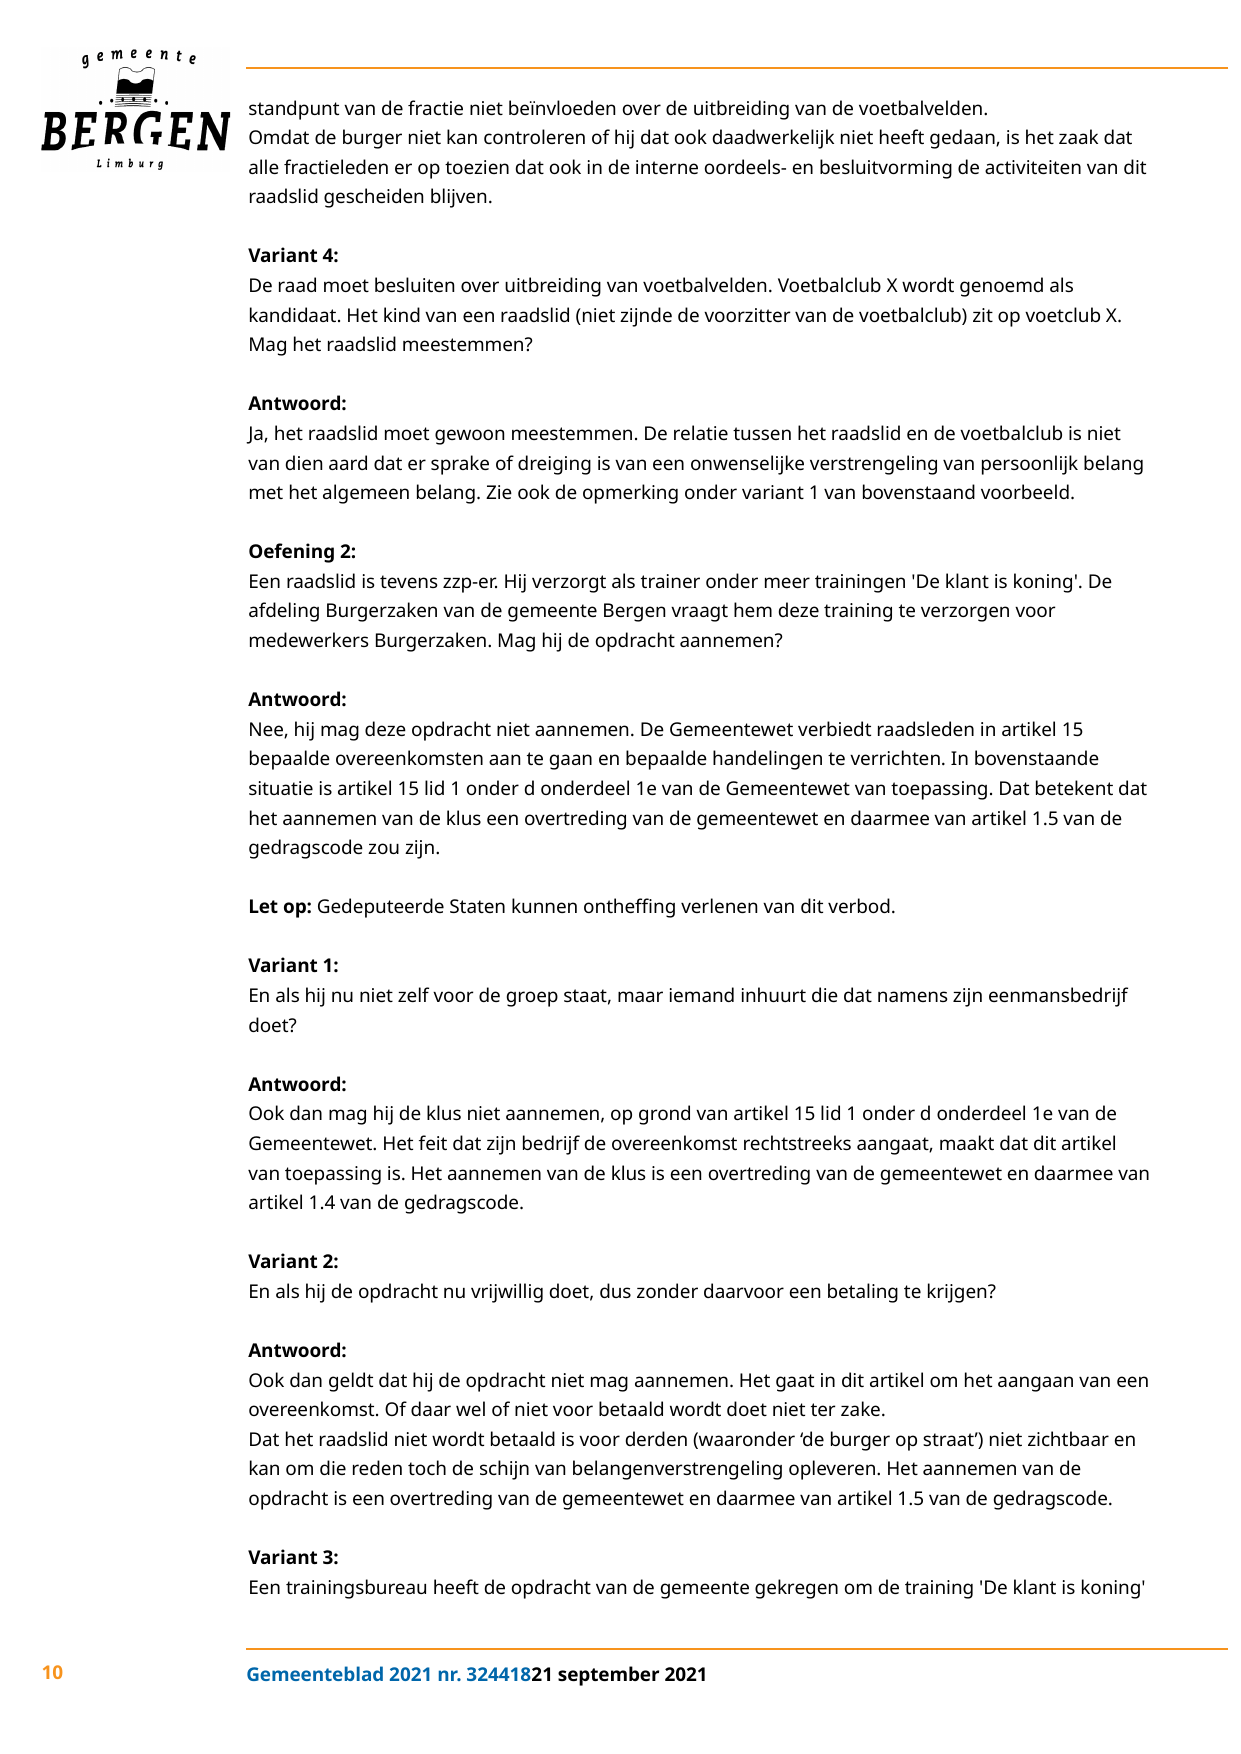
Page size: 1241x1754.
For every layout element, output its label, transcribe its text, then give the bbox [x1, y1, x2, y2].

text Nee, hij mag deze opdracht niet aannemen. De Gemeentewet verbiedt raadsleden in artikel 15 bepaalde overeenkomsten aan te gaan en bepaalde handelingen te verrichten. In bovenstaande situatie is artikel 15 lid 1 onder d onderdeel 1e van de Gemeentewet van toepassing. Dat betekent dat het aannemen van de klus een overtreding van de gemeentewet en daarmee van artikel 1.5 van de gedragscode zou zijn. [248, 716, 1152, 860]
text De raad moet besluiten over uitbreiding van voetbalvelden. Voetbalclub X wordt genoemd als kandidaat. Het kind van een raadslid (niet zijnde de voorzitter van de voetbalclub) zit op voetclub X. Mag het raadslid meestemmen? [248, 272, 1152, 357]
text Oefening 2: [248, 538, 1152, 564]
text Antwoord: [248, 1071, 1152, 1097]
text Variant 3: [248, 1544, 1152, 1570]
text Een trainingsbureau heeft de opdracht van de gemeente gekregen om de training 'De klant is koning' [248, 1574, 1152, 1600]
text En als hij nu niet zelf voor de groep staat, maar iemand inhuurt die dat namens zijn eenmansbedrijf doet? [248, 982, 1152, 1038]
text Variant 4: [248, 243, 1152, 268]
text En als hij de opdracht nu vrijwillig doet, dus zonder daarvoor een betaling te krijgen? [248, 1278, 1152, 1304]
text Ook dan geldt dat hij de opdracht niet mag aannemen. Het gaat in dit artikel om het aangaan van een overeenkomst. Of daar wel of niet voor betaald wordt doet niet ter zake. [248, 1367, 1152, 1422]
text standpunt van de fractie niet beïnvloeden over de uitbreiding van de voetbalvelden. [248, 95, 1152, 121]
text Omdat de burger niet kan controleren of hij dat ook daadwerkelijk niet heeft gedaan, is het zaak dat alle fractieleden er op toezien dat ook in de interne oordeels- en besluitvorming de activiteiten van dit raadslid gescheiden blijven. [248, 124, 1152, 209]
text Een raadslid is tevens zzp-er. Hij verzorgt als trainer onder meer trainingen 'De klant is koning'. De afdeling Burgerzaken van de gemeente Bergen vraagt hem deze training te verzorgen voor medewerkers Burgerzaken. Mag hij de opdracht aannemen? [248, 568, 1152, 653]
text Ook dan mag hij de klus niet aannemen, op grond van artikel 15 lid 1 onder d onderdeel 1e van de Gemeentewet. Het feit dat zijn bedrijf de overeenkomst rechtstreeks aangaat, maakt dat dit artikel van toepassing is. Het aannemen van de klus is een overtreding van de gemeentewet en daarmee van artikel 1.4 van de gedragscode. [248, 1101, 1152, 1215]
text Variant 2: [248, 1248, 1152, 1274]
text Antwoord: [248, 686, 1152, 712]
text Antwoord: [248, 1337, 1152, 1363]
text Let op: Gedeputeerde Staten kunnen ontheffing verlenen van dit verbod. [248, 893, 1152, 919]
picture [41, 47, 231, 172]
text Antwoord: [248, 391, 1152, 416]
text Variant 1: [248, 953, 1152, 978]
text Ja, het raadslid moet gewoon meestemmen. De relatie tussen het raadslid en de voetbalclub is niet van dien aard dat er sprake of dreiging is van een onwenselijke verstrengeling van persoonlijk belang met het algemeen belang. Zie ook de opmerking onder variant 1 van bovenstaand voorbeeld. [248, 420, 1152, 505]
text Dat het raadslid niet wordt betaald is voor derden (waaronder ‘de burger op straat’) niet zichtbaar en kan om die reden toch de schijn van belangenverstrengeling opleveren. Het aannemen van de opdracht is een overtreding van de gemeentewet en daarmee van artikel 1.5 van de gedragscode. [248, 1426, 1152, 1511]
